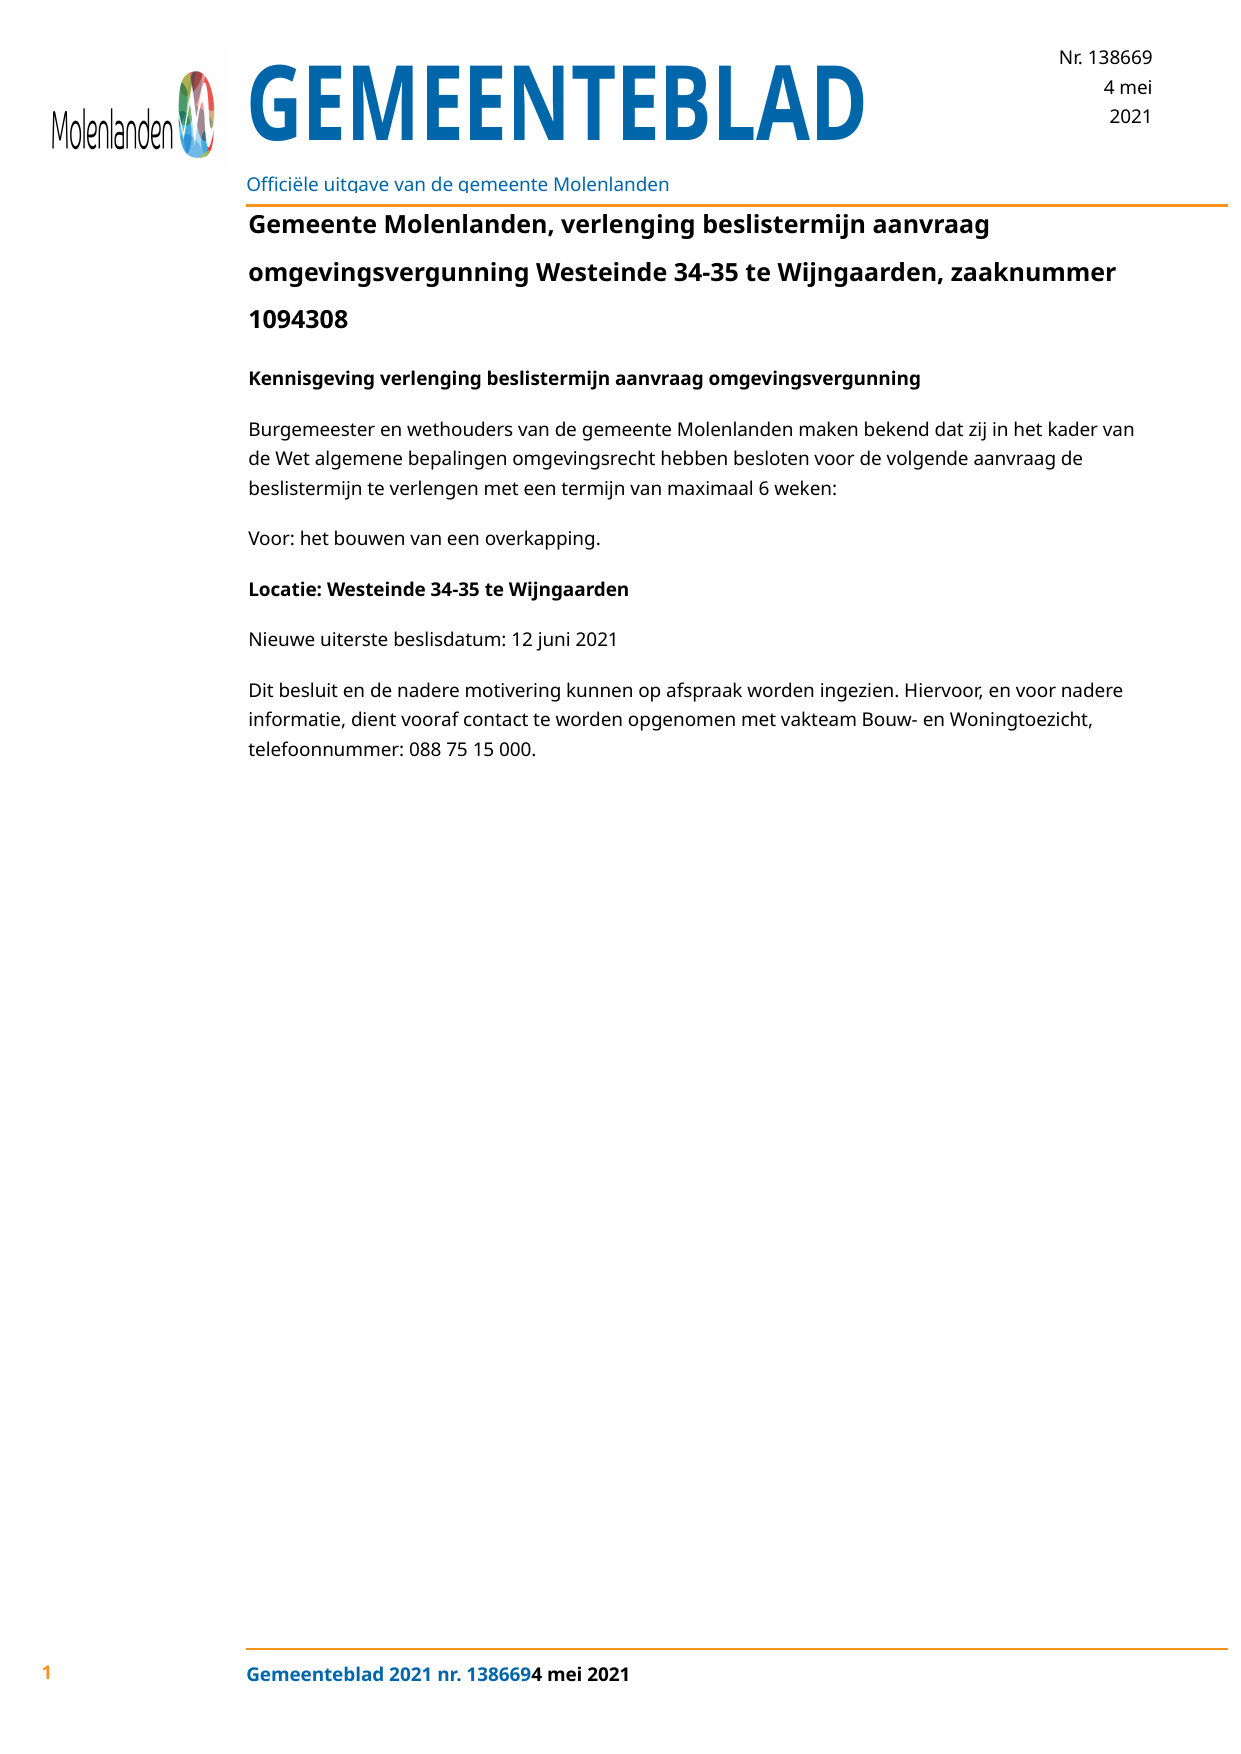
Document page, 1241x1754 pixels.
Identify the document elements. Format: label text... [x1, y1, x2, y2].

text Gemeente Molenlanden, verlenging beslistermijn aanvraag omgevingsvergunning Westeinde 34-35 te Wijngaarden, zaaknummer 1094308 [248, 207, 1152, 336]
text Nieuwe uiterste beslisdatum: 12 juni 2021 [248, 626, 1152, 652]
picture [41, 47, 231, 172]
text Burgemeester en wethouders van de gemeente Molenlanden maken bekend dat zij in het kader van de Wet algemene bepalingen omgevingsrecht hebben besloten voor de volgende aanvraag de beslistermijn te verlengen met een termijn van maximaal 6 weken: [248, 416, 1152, 501]
text Voor: het bouwen van een overkapping. [248, 526, 1152, 551]
text Kennisgeving verlenging beslistermijn aanvraag omgevingsvergunning [248, 366, 1152, 391]
text Locatie: Westeinde 34-35 te Wijngaarden [248, 576, 1152, 602]
text Dit besluit en de nadere motivering kunnen op afspraak worden ingezien. Hiervoor, en voor nadere informatie, dient vooraf contact te worden opgenomen met vakteam Bouw- en Woningtoezicht, telefoonnummer: 088 75 15 000. [248, 677, 1152, 762]
